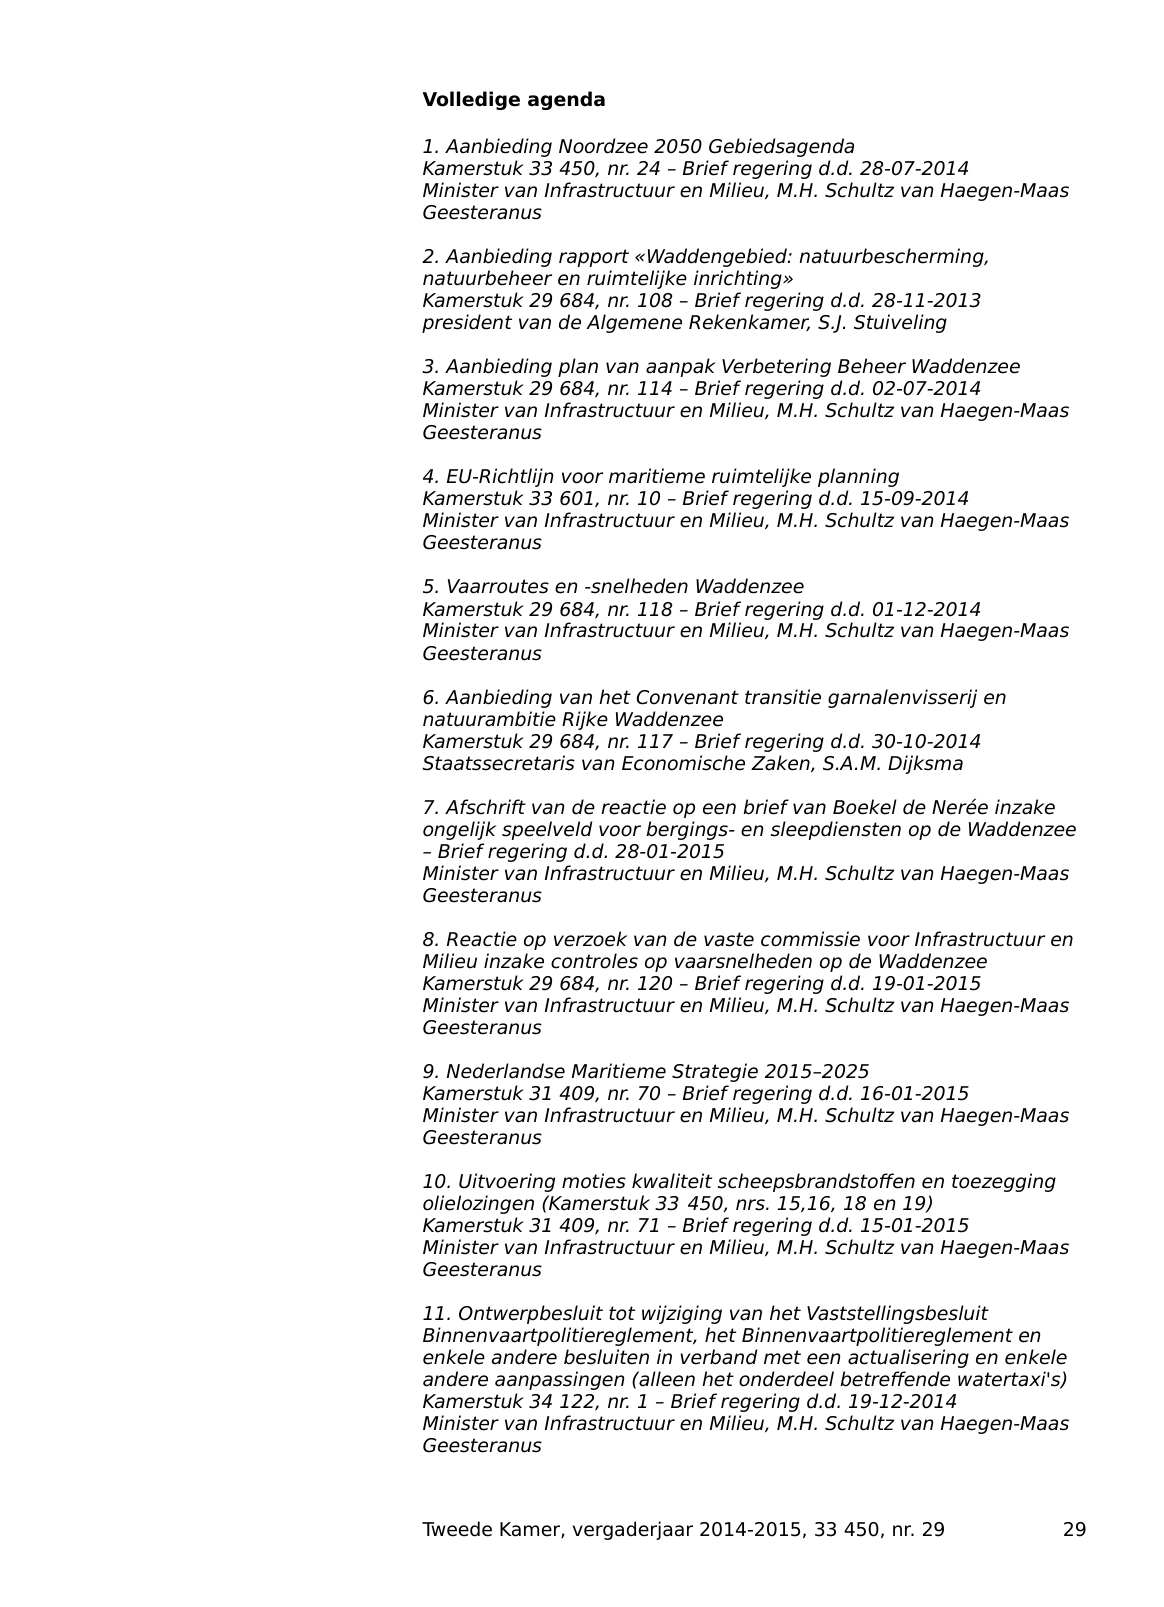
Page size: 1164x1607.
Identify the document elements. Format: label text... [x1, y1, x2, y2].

text – Brief regering d.d. 28-01-2015 [422, 841, 1087, 863]
text 11. Ontwerpbesluit tot wijziging van het Vaststellingsbesluit Binnenvaartpolitiereglement, het Binnenvaartpolitiereglement en enkele andere besluiten in verband met een actualisering en enkele andere aanpassingen (alleen het onderdeel betreffende watertaxi's) [422, 1303, 1087, 1391]
text Kamerstuk 29 684, nr. 114 – Brief regering d.d. 02-07-2014 [422, 378, 1087, 400]
text Minister van Infrastructuur en Milieu, M.H. Schultz van Haegen-Maas Geesteranus [422, 620, 1087, 664]
text Kamerstuk 29 684, nr. 120 – Brief regering d.d. 19-01-2015 [422, 973, 1087, 995]
text Minister van Infrastructuur en Milieu, M.H. Schultz van Haegen-Maas Geesteranus [422, 995, 1087, 1039]
text 2. Aanbieding rapport «Waddengebied: natuurbescherming, natuurbeheer en ruimtelijke inrichting» [422, 246, 1087, 290]
subtitle Volledige agenda [422, 89, 1087, 111]
text 1. Aanbieding Noordzee 2050 Gebiedsagenda [422, 136, 1087, 158]
text 5. Vaarroutes en -snelheden Waddenzee [422, 576, 1087, 598]
text Minister van Infrastructuur en Milieu, M.H. Schultz van Haegen-Maas Geesteranus [422, 180, 1087, 224]
text Kamerstuk 31 409, nr. 70 – Brief regering d.d. 16-01-2015 [422, 1083, 1087, 1105]
text Staatssecretaris van Economische Zaken, S.A.M. Dijksma [422, 752, 1087, 774]
text Kamerstuk 34 122, nr. 1 – Brief regering d.d. 19-12-2014 [422, 1391, 1087, 1413]
text 6. Aanbieding van het Convenant transitie garnalenvisserij en natuurambitie Rijke Waddenzee [422, 687, 1087, 731]
text Minister van Infrastructuur en Milieu, M.H. Schultz van Haegen-Maas Geesteranus [422, 863, 1087, 907]
text Kamerstuk 31 409, nr. 71 – Brief regering d.d. 15-01-2015 [422, 1215, 1087, 1237]
text 8. Reactie op verzoek van de vaste commissie voor Infrastructuur en Milieu inzake controles op vaarsnelheden op de Waddenzee [422, 929, 1087, 973]
text president van de Algemene Rekenkamer, S.J. Stuiveling [422, 312, 1087, 334]
text Kamerstuk 33 601, nr. 10 – Brief regering d.d. 15-09-2014 [422, 488, 1087, 510]
text Kamerstuk 29 684, nr. 108 – Brief regering d.d. 28-11-2013 [422, 290, 1087, 312]
text 9. Nederlandse Maritieme Strategie 2015–2025 [422, 1061, 1087, 1083]
text 7. Afschrift van de reactie op een brief van Boekel de Nerée inzake ongelijk speelveld voor bergings- en sleepdiensten op de Waddenzee [422, 797, 1087, 841]
text Minister van Infrastructuur en Milieu, M.H. Schultz van Haegen-Maas Geesteranus [422, 1237, 1087, 1281]
text Minister van Infrastructuur en Milieu, M.H. Schultz van Haegen-Maas Geesteranus [422, 400, 1087, 444]
text 4. EU-Richtlijn voor maritieme ruimtelijke planning [422, 466, 1087, 488]
text Minister van Infrastructuur en Milieu, M.H. Schultz van Haegen-Maas Geesteranus [422, 1105, 1087, 1149]
text Minister van Infrastructuur en Milieu, M.H. Schultz van Haegen-Maas Geesteranus [422, 510, 1087, 554]
text Minister van Infrastructuur en Milieu, M.H. Schultz van Haegen-Maas Geesteranus [422, 1413, 1087, 1457]
text Kamerstuk 33 450, nr. 24 – Brief regering d.d. 28-07-2014 [422, 158, 1087, 180]
text 10. Uitvoering moties kwaliteit scheepsbrandstoffen en toezegging olielozingen (Kamerstuk 33 450, nrs. 15,16, 18 en 19) [422, 1171, 1087, 1215]
text Kamerstuk 29 684, nr. 117 – Brief regering d.d. 30-10-2014 [422, 731, 1087, 752]
text Kamerstuk 29 684, nr. 118 – Brief regering d.d. 01-12-2014 [422, 598, 1087, 620]
text 3. Aanbieding plan van aanpak Verbetering Beheer Waddenzee [422, 356, 1087, 378]
